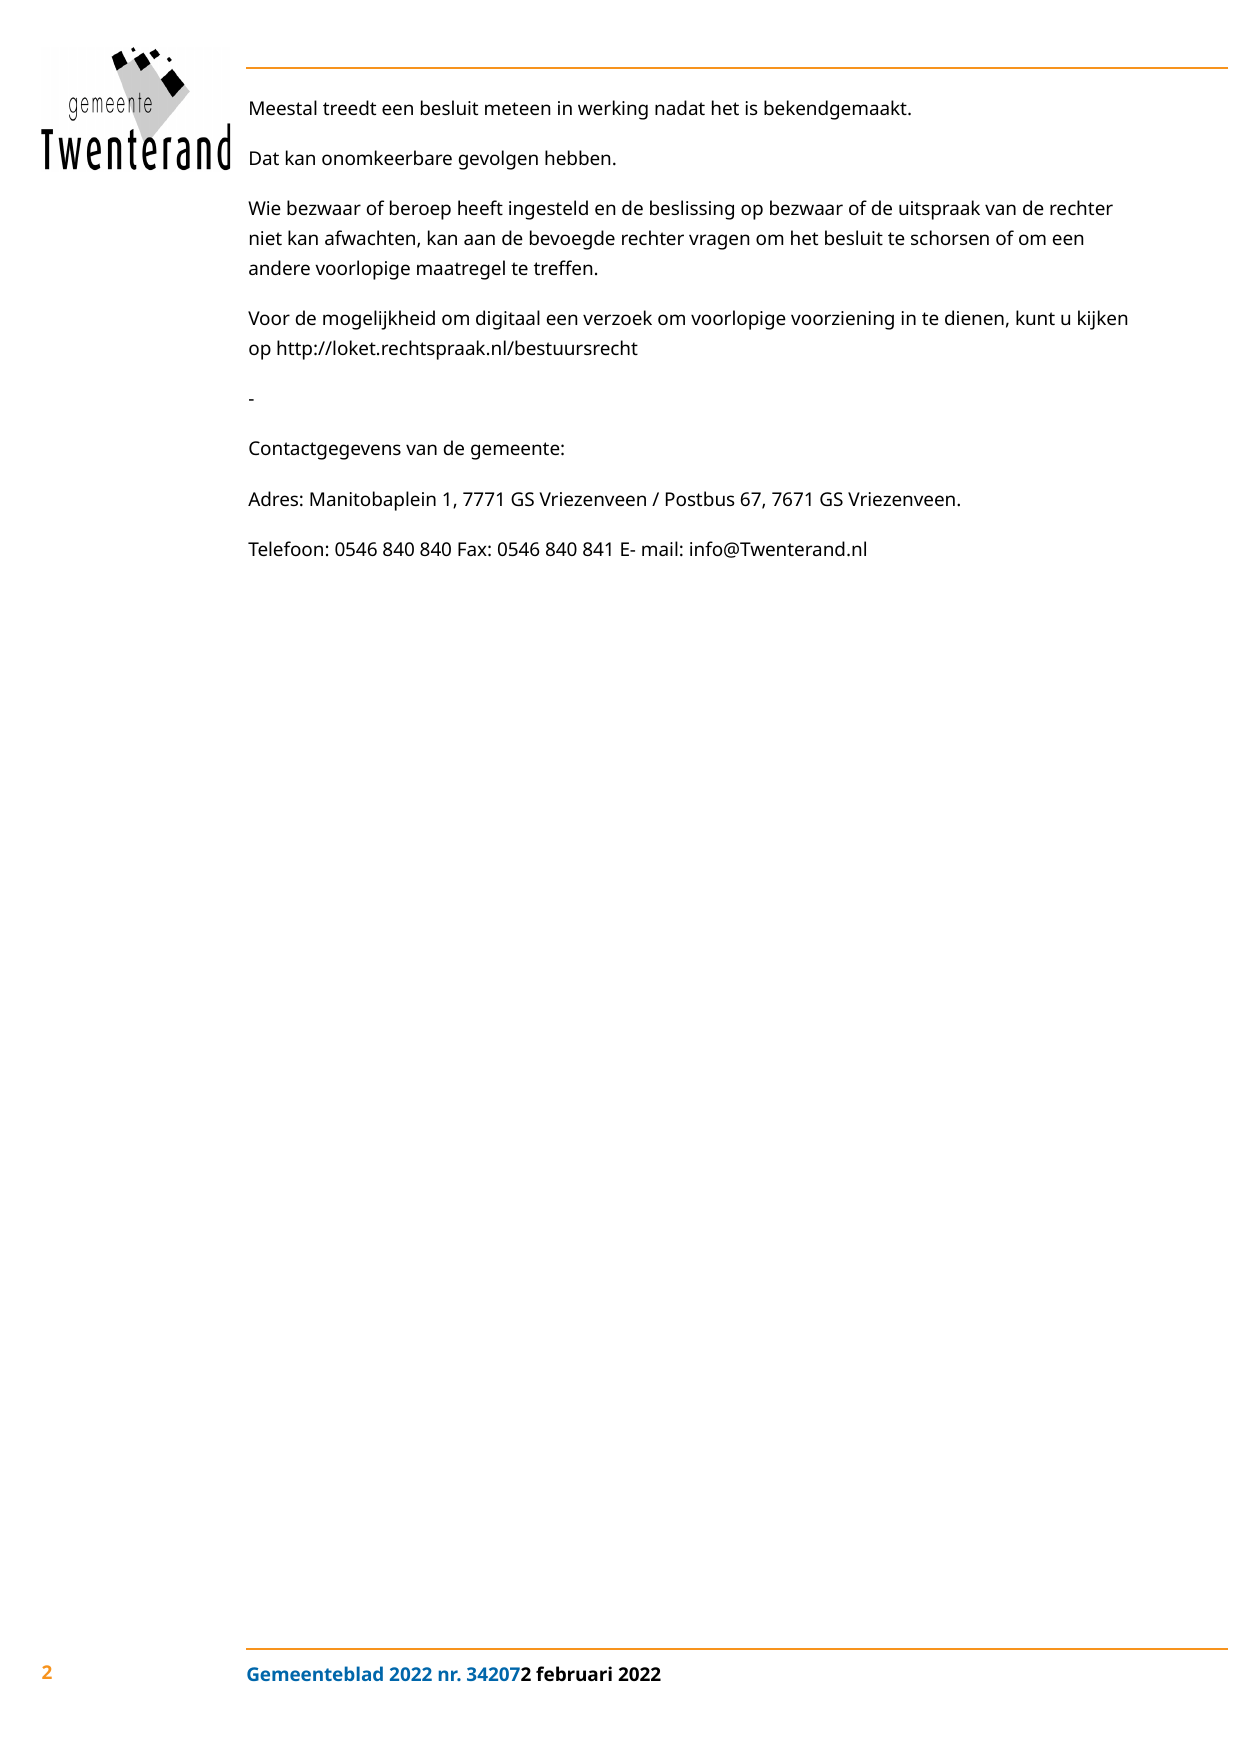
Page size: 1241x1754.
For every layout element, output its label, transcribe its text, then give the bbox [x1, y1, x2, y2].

text Adres: Manitobaplein 1, 7771 GS Vriezenveen / Postbus 67, 7671 GS Vriezenveen. [248, 486, 1152, 512]
text Telefoon: 0546 840 840 Fax: 0546 840 841 E- mail: info@Twenterand.nl [248, 536, 1152, 562]
picture [41, 47, 231, 172]
text Meestal treedt een besluit meteen in werking nadat het is bekendgemaakt. [248, 95, 1152, 121]
text Voor de mogelijkheid om digitaal een verzoek om voorlopige voorziening in te dienen, kunt u kijken op http://loket.rechtspraak.nl/bestuursrecht [248, 305, 1152, 361]
text Dat kan onomkeerbare gevolgen hebben. [248, 145, 1152, 171]
text - [248, 385, 1152, 411]
text Contactgegevens van de gemeente: [248, 436, 1152, 461]
text Wie bezwaar of beroep heeft ingesteld en de beslissing op bezwaar of de uitspraak van de rechter niet kan afwachten, kan aan de bevoegde rechter vragen om het besluit te schorsen of om een andere voorlopige maatregel te treffen. [248, 196, 1152, 281]
